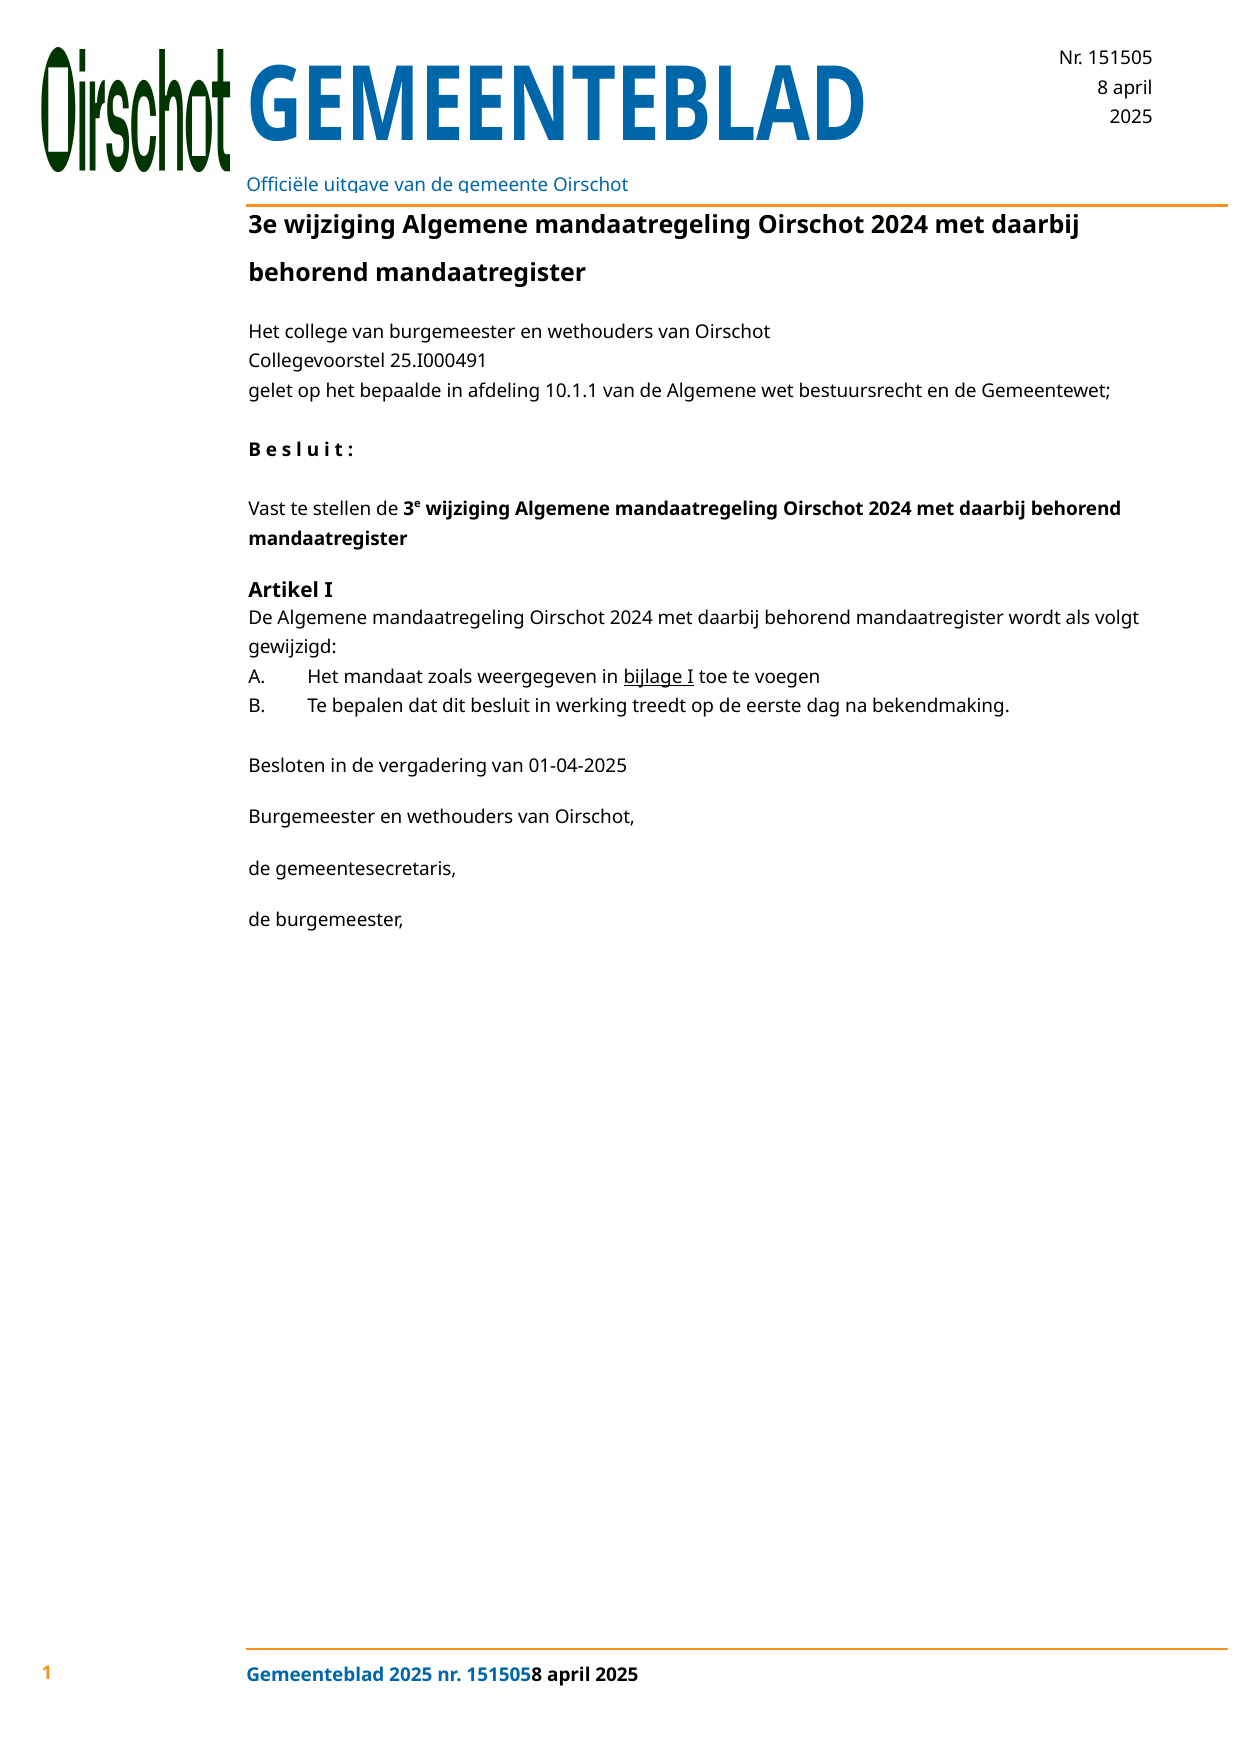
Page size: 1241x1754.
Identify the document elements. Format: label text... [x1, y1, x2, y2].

text 3e wijziging Algemene mandaatregeling Oirschot 2024 met daarbij behorend mandaatregister [248, 207, 1152, 288]
text Het college van burgemeester en wethouders van Oirschot [248, 318, 1152, 344]
text B e s l u i t : [248, 436, 1152, 462]
text Vast te stellen de 3e wijziging Algemene mandaatregeling Oirschot 2024 met daarbij behorend mandaatregister [248, 495, 1152, 551]
text de gemeentesecretaris, [248, 855, 1152, 880]
text De Algemene mandaatregeling Oirschot 2024 met daarbij behorend mandaatregister wordt als volgt gewijzigd: [248, 604, 1152, 659]
text Artikel I [248, 575, 1152, 604]
list Het mandaat zoals weergegeven in bijlage I toe te voegen [248, 663, 1152, 689]
text Besloten in de vergadering van 01-04-2025 [248, 752, 1152, 777]
text Collegevoorstel 25.I000491 [248, 347, 1152, 373]
picture [41, 47, 231, 172]
text Burgemeester en wethouders van Oirschot, [248, 803, 1152, 829]
text gelet op het bepaalde in afdeling 10.1.1 van de Algemene wet bestuursrecht en de Gemeentewet; [248, 377, 1152, 403]
text de burgemeester, [248, 906, 1152, 932]
list Te bepalen dat dit besluit in werking treedt op de eerste dag na bekendmaking. [248, 693, 1152, 718]
